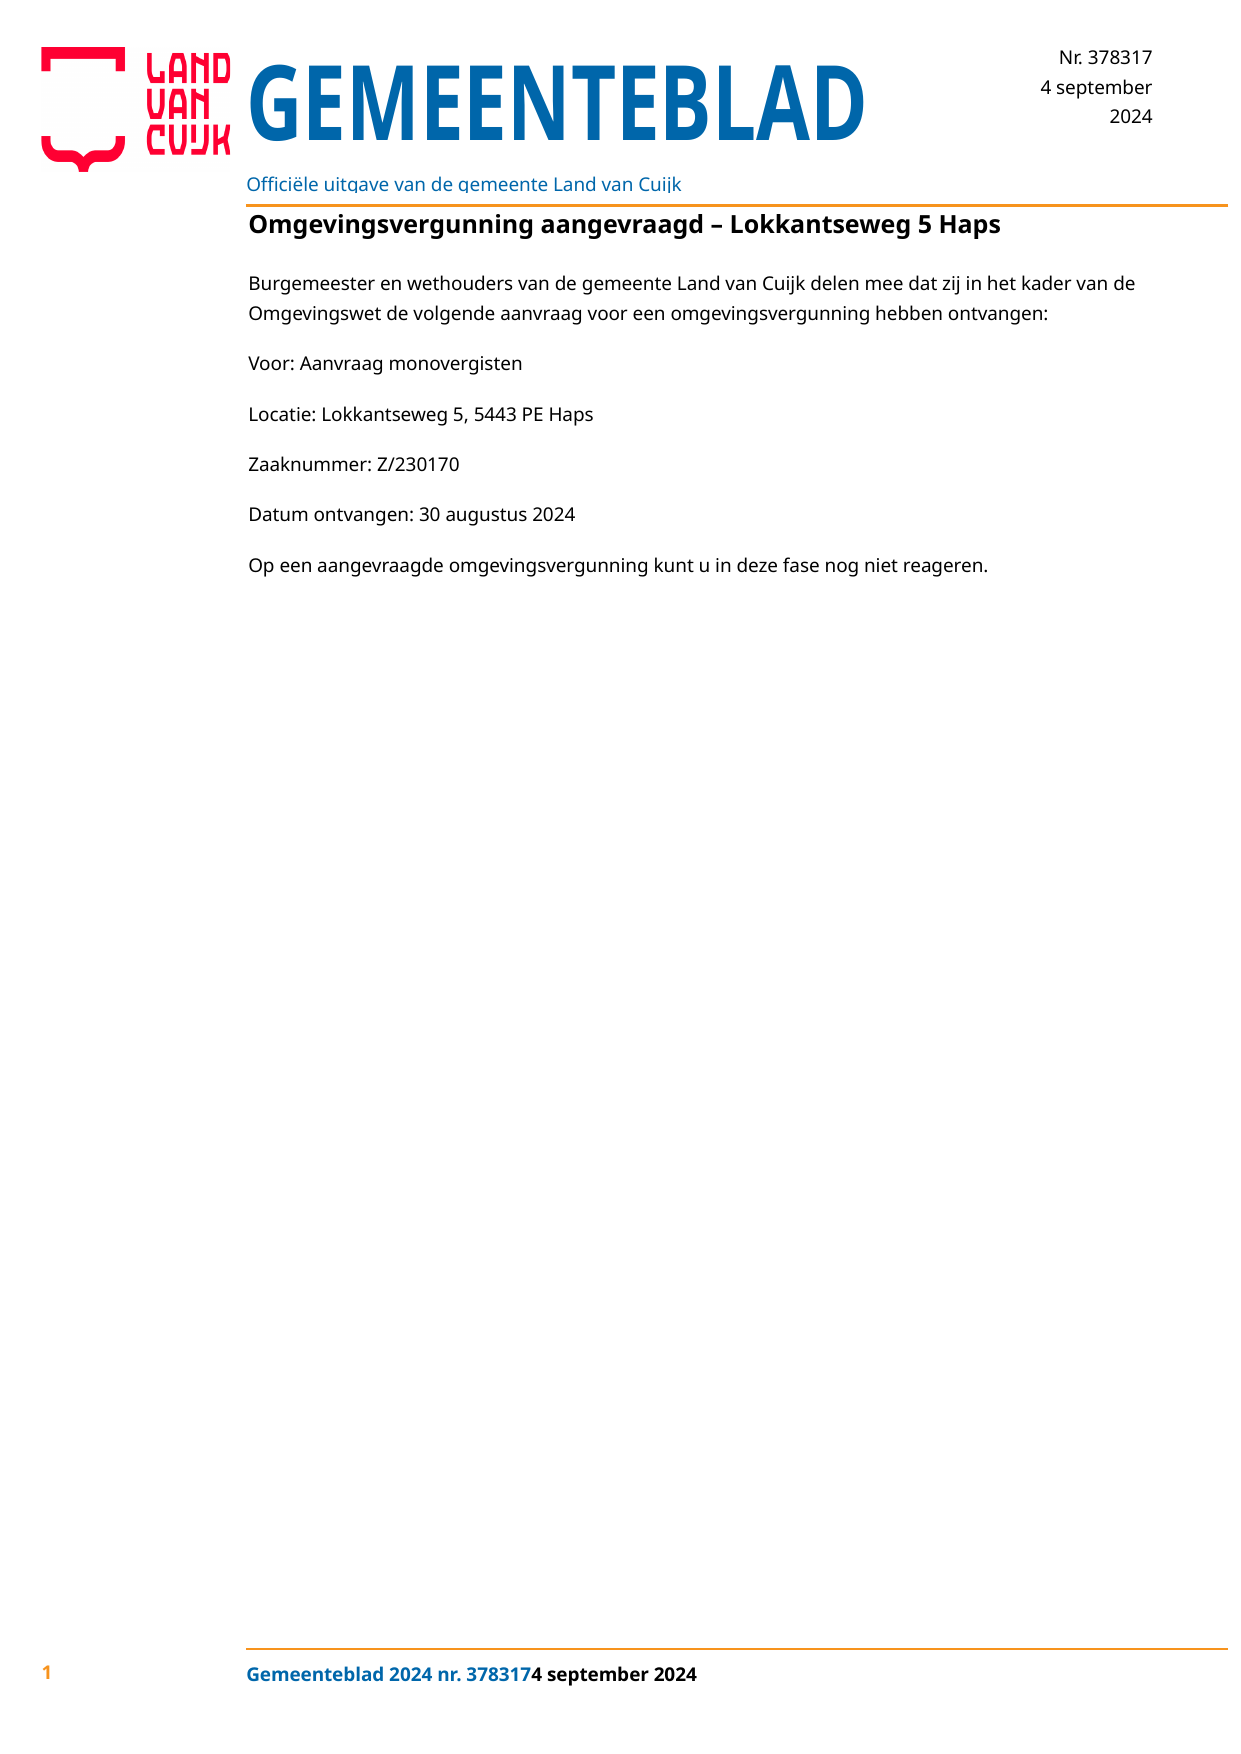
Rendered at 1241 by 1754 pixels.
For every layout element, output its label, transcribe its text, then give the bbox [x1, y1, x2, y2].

picture [41, 47, 231, 172]
text Burgemeester en wethouders van de gemeente Land van Cuijk delen mee dat zij in het kader van de Omgevingswet de volgende aanvraag voor een omgevingsvergunning hebben ontvangen: [248, 270, 1152, 326]
text Datum ontvangen: 30 augustus 2024 [248, 502, 1152, 527]
text Voor: Aanvraag monovergisten [248, 350, 1152, 376]
text Locatie: Lokkantseweg 5, 5443 PE Haps [248, 401, 1152, 426]
text Zaaknummer: Z/230170 [248, 451, 1152, 477]
text Omgevingsvergunning aangevraagd – Lokkantseweg 5 Haps [248, 207, 1152, 241]
text Op een aangevraagde omgevingsvergunning kunt u in deze fase nog niet reageren. [248, 552, 1152, 578]
